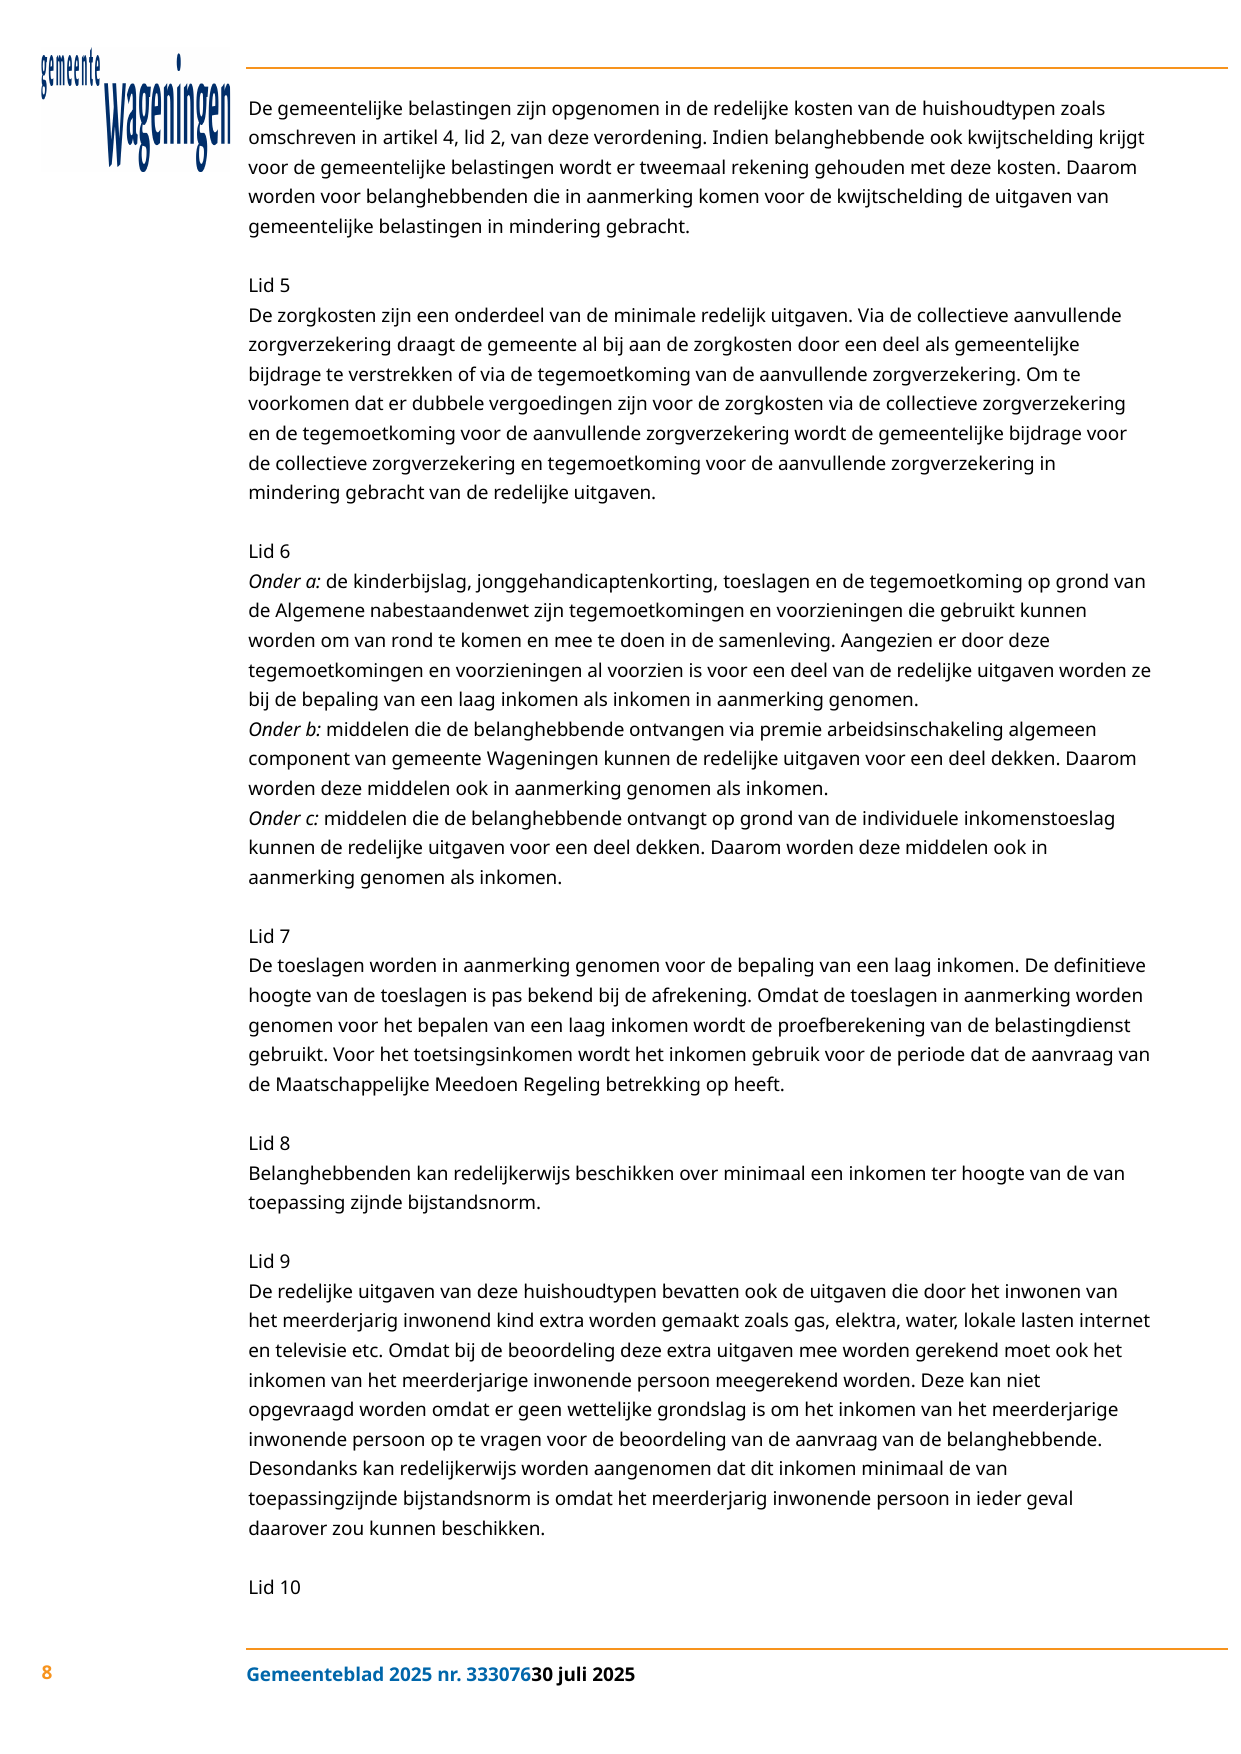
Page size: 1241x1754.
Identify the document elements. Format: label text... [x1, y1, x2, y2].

text Lid 7 [248, 923, 1152, 949]
picture [41, 47, 231, 172]
text Belanghebbenden kan redelijkerwijs beschikken over minimaal een inkomen ter hoogte van de van toepassing zijnde bijstandsnorm. [248, 1160, 1152, 1215]
text Onder c: middelen die de belanghebbende ontvangt op grond van de individuele inkomenstoeslag kunnen de redelijke uitgaven voor een deel dekken. Daarom worden deze middelen ook in aanmerking genomen als inkomen. [248, 805, 1152, 890]
text De toeslagen worden in aanmerking genomen voor de bepaling van een laag inkomen. De definitieve hoogte van de toeslagen is pas bekend bij de afrekening. Omdat de toeslagen in aanmerking worden genomen voor het bepalen van een laag inkomen wordt de proefberekening van de belastingdienst gebruikt. Voor het toetsingsinkomen wordt het inkomen gebruik voor de periode dat de aanvraag van de Maatschappelijke Meedoen Regeling betrekking op heeft. [248, 953, 1152, 1097]
text De zorgkosten zijn een onderdeel van de minimale redelijk uitgaven. Via de collectieve aanvullende zorgverzekering draagt de gemeente al bij aan de zorgkosten door een deel als gemeentelijke bijdrage te verstrekken of via de tegemoetkoming van de aanvullende zorgverzekering. Om te voorkomen dat er dubbele vergoedingen zijn voor de zorgkosten via de collectieve zorgverzekering en de tegemoetkoming voor de aanvullende zorgverzekering wordt de gemeentelijke bijdrage voor de collectieve zorgverzekering en tegemoetkoming voor de aanvullende zorgverzekering in mindering gebracht van de redelijke uitgaven. [248, 302, 1152, 505]
text Onder b: middelen die de belanghebbende ontvangen via premie arbeidsinschakeling algemeen component van gemeente Wageningen kunnen de redelijke uitgaven voor een deel dekken. Daarom worden deze middelen ook in aanmerking genomen als inkomen. [248, 716, 1152, 801]
text De redelijke uitgaven van deze huishoudtypen bevatten ook de uitgaven die door het inwonen van het meerderjarig inwonend kind extra worden gemaakt zoals gas, elektra, water, lokale lasten internet en televisie etc. Omdat bij de beoordeling deze extra uitgaven mee worden gerekend moet ook het inkomen van het meerderjarige inwonende persoon meegerekend worden. Deze kan niet opgevraagd worden omdat er geen wettelijke grondslag is om het inkomen van het meerderjarige inwonende persoon op te vragen voor de beoordeling van de aanvraag van de belanghebbende. Desondanks kan redelijkerwijs worden aangenomen dat dit inkomen minimaal de van toepassingzijnde bijstandsnorm is omdat het meerderjarig inwonende persoon in ieder geval daarover zou kunnen beschikken. [248, 1278, 1152, 1541]
text De gemeentelijke belastingen zijn opgenomen in de redelijke kosten van de huishoudtypen zoals omschreven in artikel 4, lid 2, van deze verordening. Indien belanghebbende ook kwijtschelding krijgt voor de gemeentelijke belastingen wordt er tweemaal rekening gehouden met deze kosten. Daarom worden voor belanghebbenden die in aanmerking komen voor de kwijtschelding de uitgaven van gemeentelijke belastingen in mindering gebracht. [248, 95, 1152, 239]
text Lid 9 [248, 1248, 1152, 1274]
text Lid 5 [248, 272, 1152, 298]
text Onder a: de kinderbijslag, jonggehandicaptenkorting, toeslagen en de tegemoetkoming op grond van de Algemene nabestaandenwet zijn tegemoetkomingen en voorzieningen die gebruikt kunnen worden om van rond te komen en mee te doen in de samenleving. Aangezien er door deze tegemoetkomingen en voorzieningen al voorzien is voor een deel van de redelijke uitgaven worden ze bij de bepaling van een laag inkomen als inkomen in aanmerking genomen. [248, 568, 1152, 712]
text Lid 6 [248, 538, 1152, 564]
text Lid 10 [248, 1574, 1152, 1600]
text Lid 8 [248, 1130, 1152, 1156]
